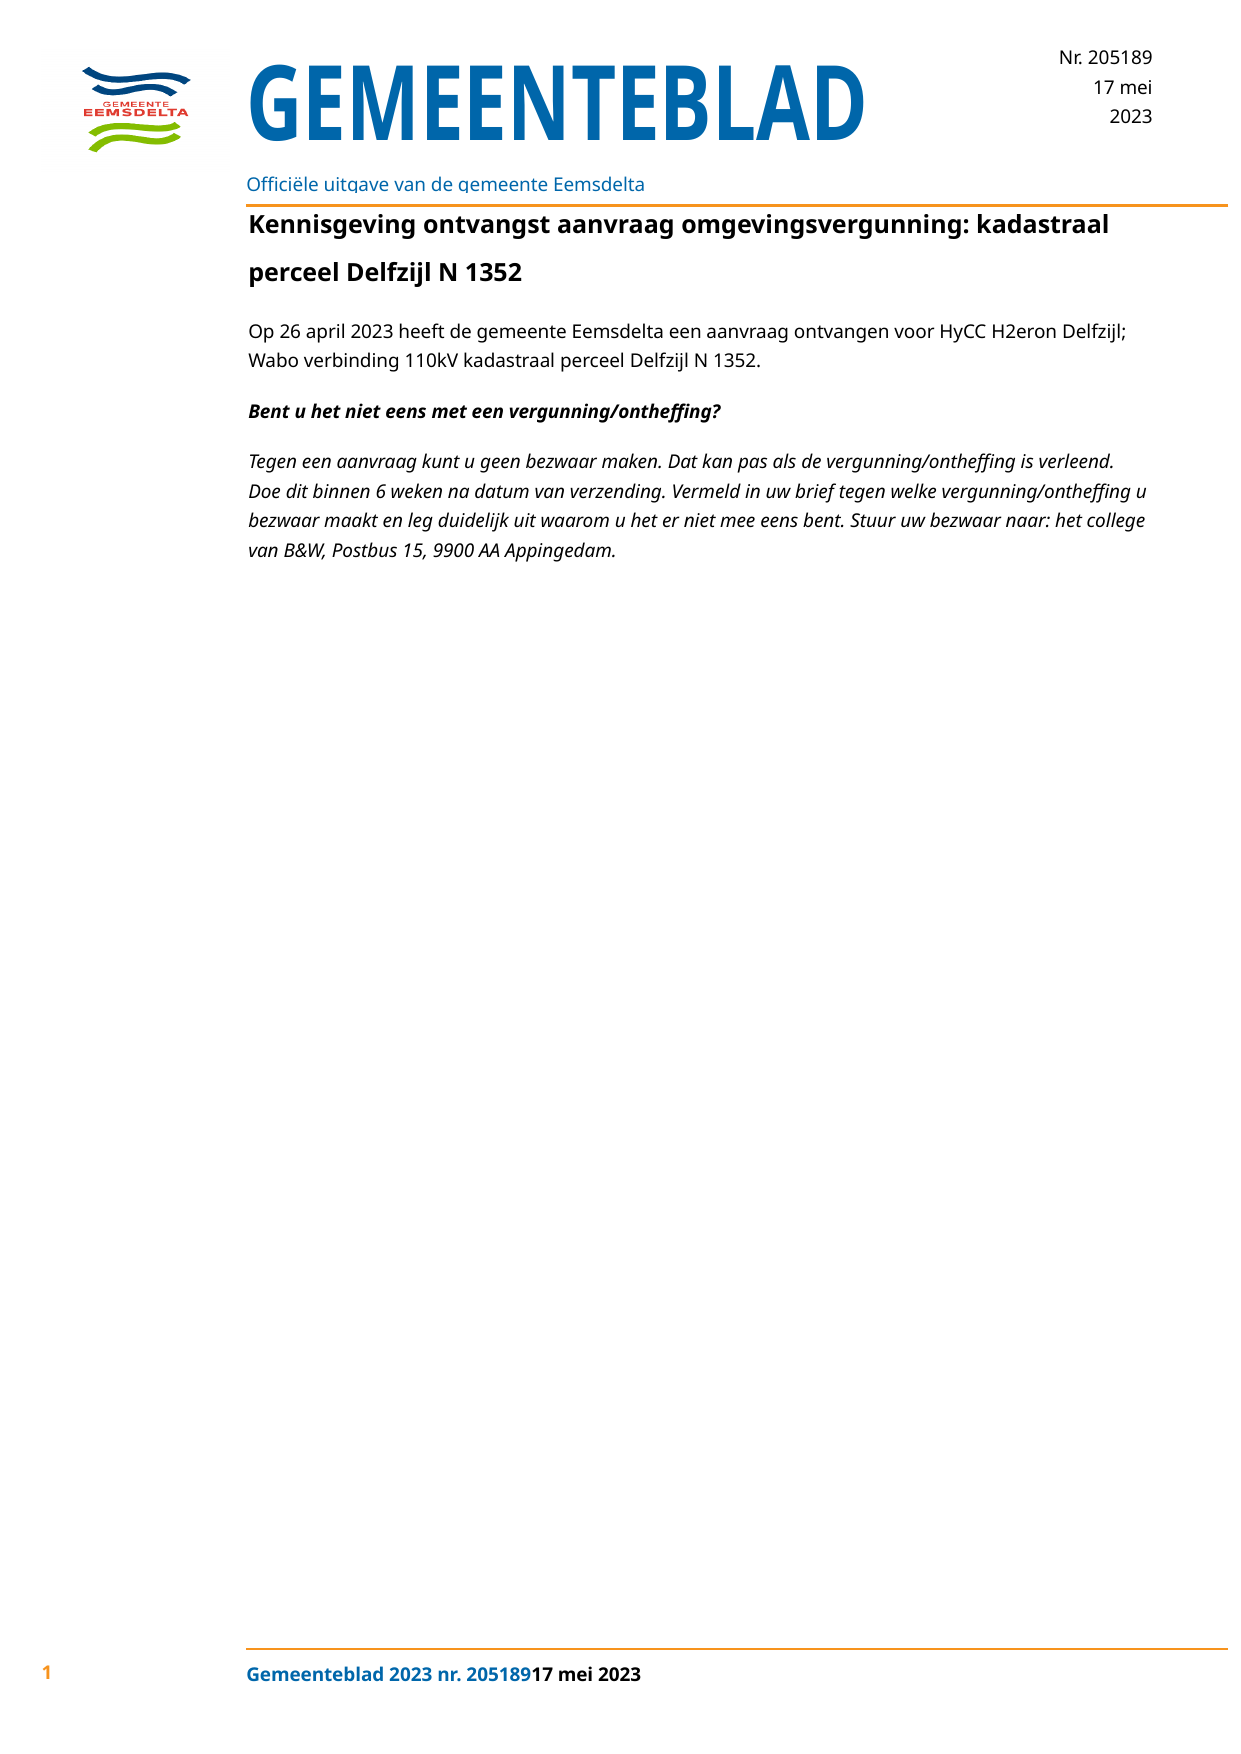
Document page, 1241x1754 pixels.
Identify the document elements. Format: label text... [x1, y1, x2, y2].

text Op 26 april 2023 heeft de gemeente Eemsdelta een aanvraag ontvangen voor HyCC H2eron Delfzijl; Wabo verbinding 110kV kadastraal perceel Delfzijl N 1352. [248, 318, 1152, 373]
text Kennisgeving ontvangst aanvraag omgevingsvergunning: kadastraal perceel Delfzijl N 1352 [248, 207, 1152, 288]
picture [41, 47, 231, 172]
text Tegen een aanvraag kunt u geen bezwaar maken. Dat kan pas als de vergunning/ontheffing is verleend. Doe dit binnen 6 weken na datum van verzending. Vermeld in uw brief tegen welke vergunning/ontheffing u bezwaar maakt en leg duidelijk uit waarom u het er niet mee eens bent. Stuur uw bezwaar naar: het college van B&W, Postbus 15, 9900 AA Appingedam. [248, 448, 1152, 563]
text Bent u het niet eens met een vergunning/ontheffing? [248, 398, 1152, 424]
